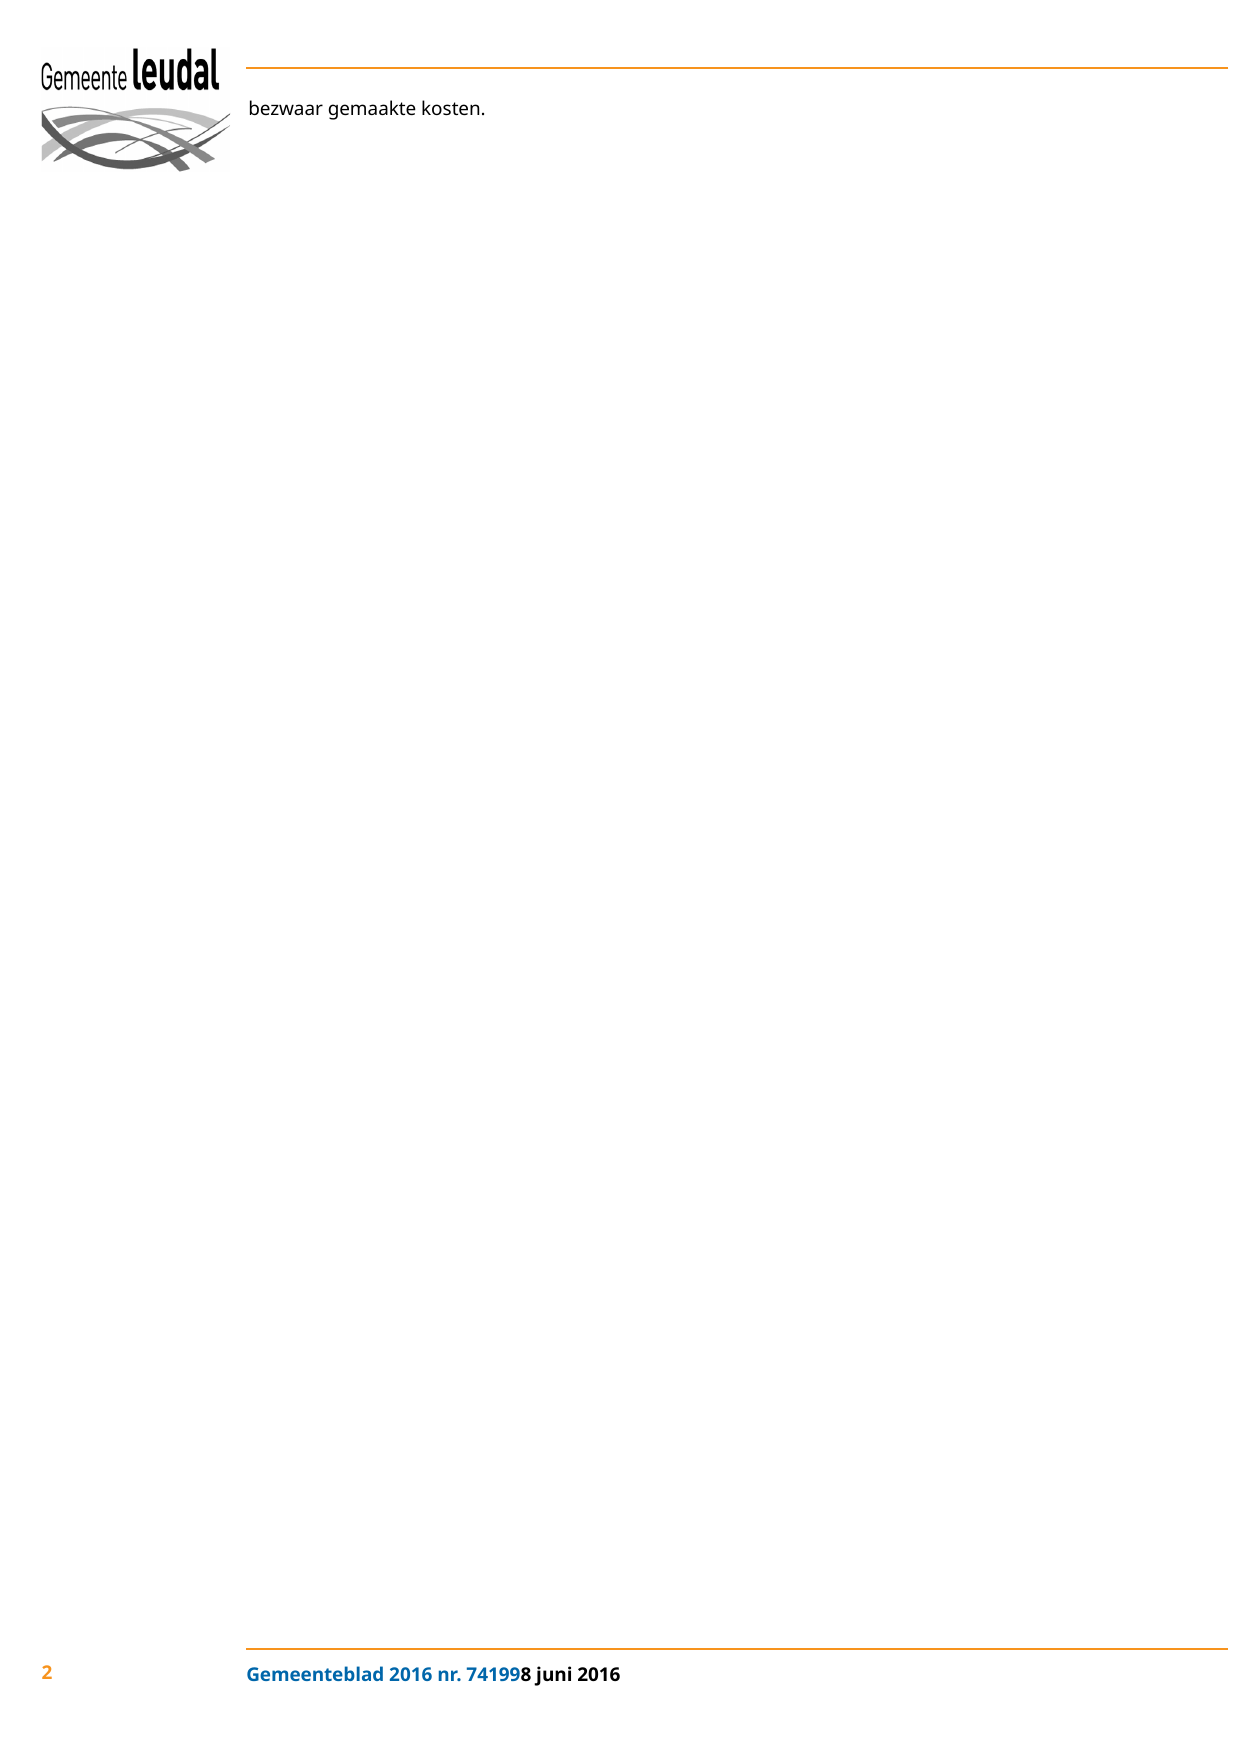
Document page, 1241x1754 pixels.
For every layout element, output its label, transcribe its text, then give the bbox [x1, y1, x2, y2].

text bezwaar gemaakte kosten. [248, 95, 1152, 121]
picture [41, 47, 231, 172]
